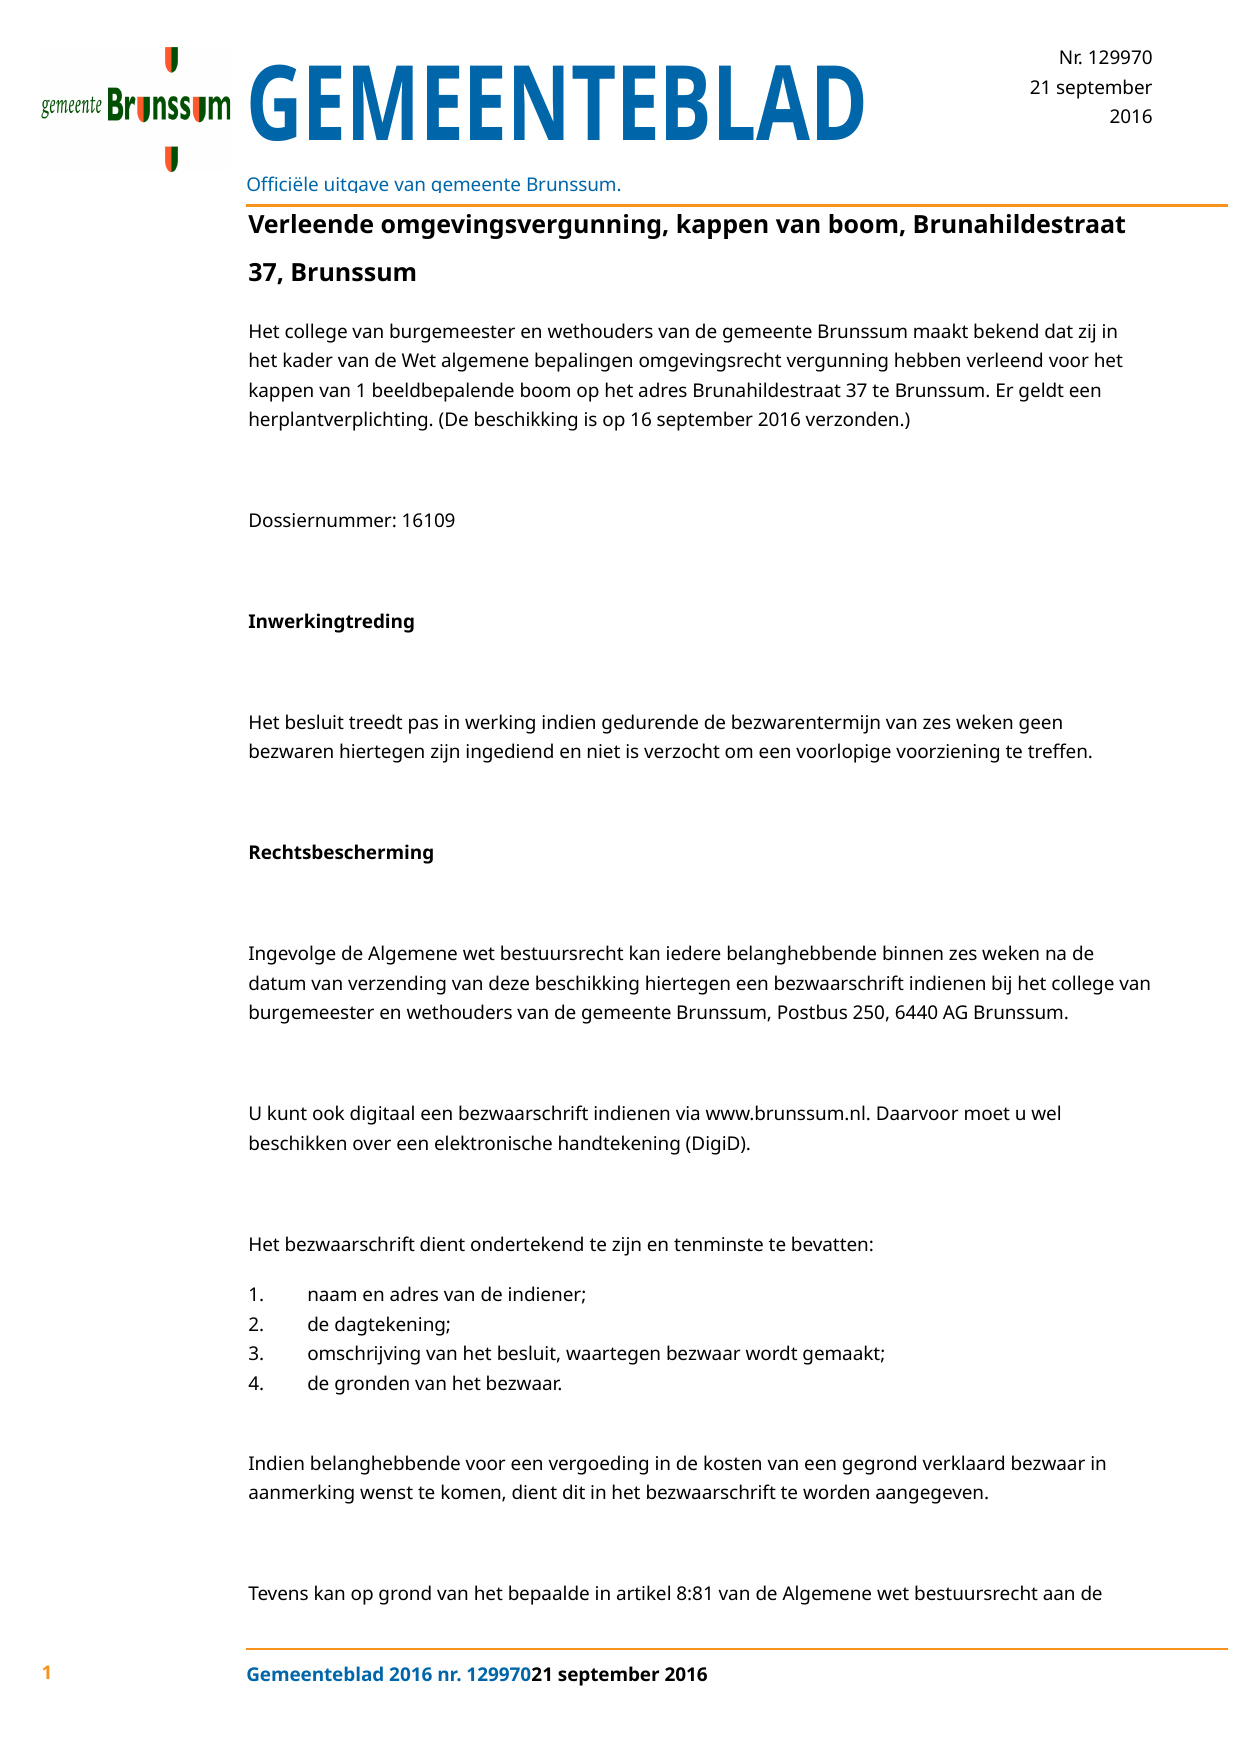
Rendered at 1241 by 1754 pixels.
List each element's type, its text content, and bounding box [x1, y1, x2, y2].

list naam en adres van de indiener; [248, 1281, 1152, 1307]
text Het college van burgemeester en wethouders van de gemeente Brunssum maakt bekend dat zij in het kader van de Wet algemene bepalingen omgevingsrecht vergunning hebben verleend voor het kappen van 1 beeldbepalende boom op het adres Brunahildestraat 37 te Brunssum. Er geldt een herplantverplichting. (De beschikking is op 16 september 2016 verzonden.) [248, 318, 1152, 432]
text Het besluit treedt pas in werking indien gedurende de bezwarentermijn van zes weken geen bezwaren hiertegen zijn ingediend en niet is verzocht om een voorlopige voorziening te treffen. [248, 709, 1152, 764]
text Indien belanghebbende voor een vergoeding in de kosten van een gegrond verklaard bezwaar in aanmerking wenst te komen, dient dit in het bezwaarschrift te worden aangegeven. [248, 1450, 1152, 1505]
text U kunt ook digitaal een bezwaarschrift indienen via www.brunssum.nl. Daarvoor moet u wel beschikken over een elektronische handtekening (DigiD). [248, 1100, 1152, 1156]
text Inwerkingtreding [248, 608, 1152, 634]
text Verleende omgevingsvergunning, kappen van boom, Brunahildestraat 37, Brunssum [248, 207, 1152, 288]
text Het bezwaarschrift dient ondertekend te zijn en tenminste te bevatten: [248, 1231, 1152, 1257]
list de gronden van het bezwaar. [248, 1370, 1152, 1396]
text Tevens kan op grond van het bepaalde in artikel 8:81 van de Algemene wet bestuursrecht aan de [248, 1580, 1152, 1606]
picture [41, 47, 231, 172]
text Rechtsbescherming [248, 839, 1152, 865]
list omschrijving van het besluit, waartegen bezwaar wordt gemaakt; [248, 1340, 1152, 1366]
text Dossiernummer: 16109 [248, 507, 1152, 533]
text Ingevolge de Algemene wet bestuursrecht kan iedere belanghebbende binnen zes weken na de datum van verzending van deze beschikking hiertegen een bezwaarschrift indienen bij het college van burgemeester en wethouders van de gemeente Brunssum, Postbus 250, 6440 AG Brunssum. [248, 940, 1152, 1025]
list de dagtekening; [248, 1311, 1152, 1337]
